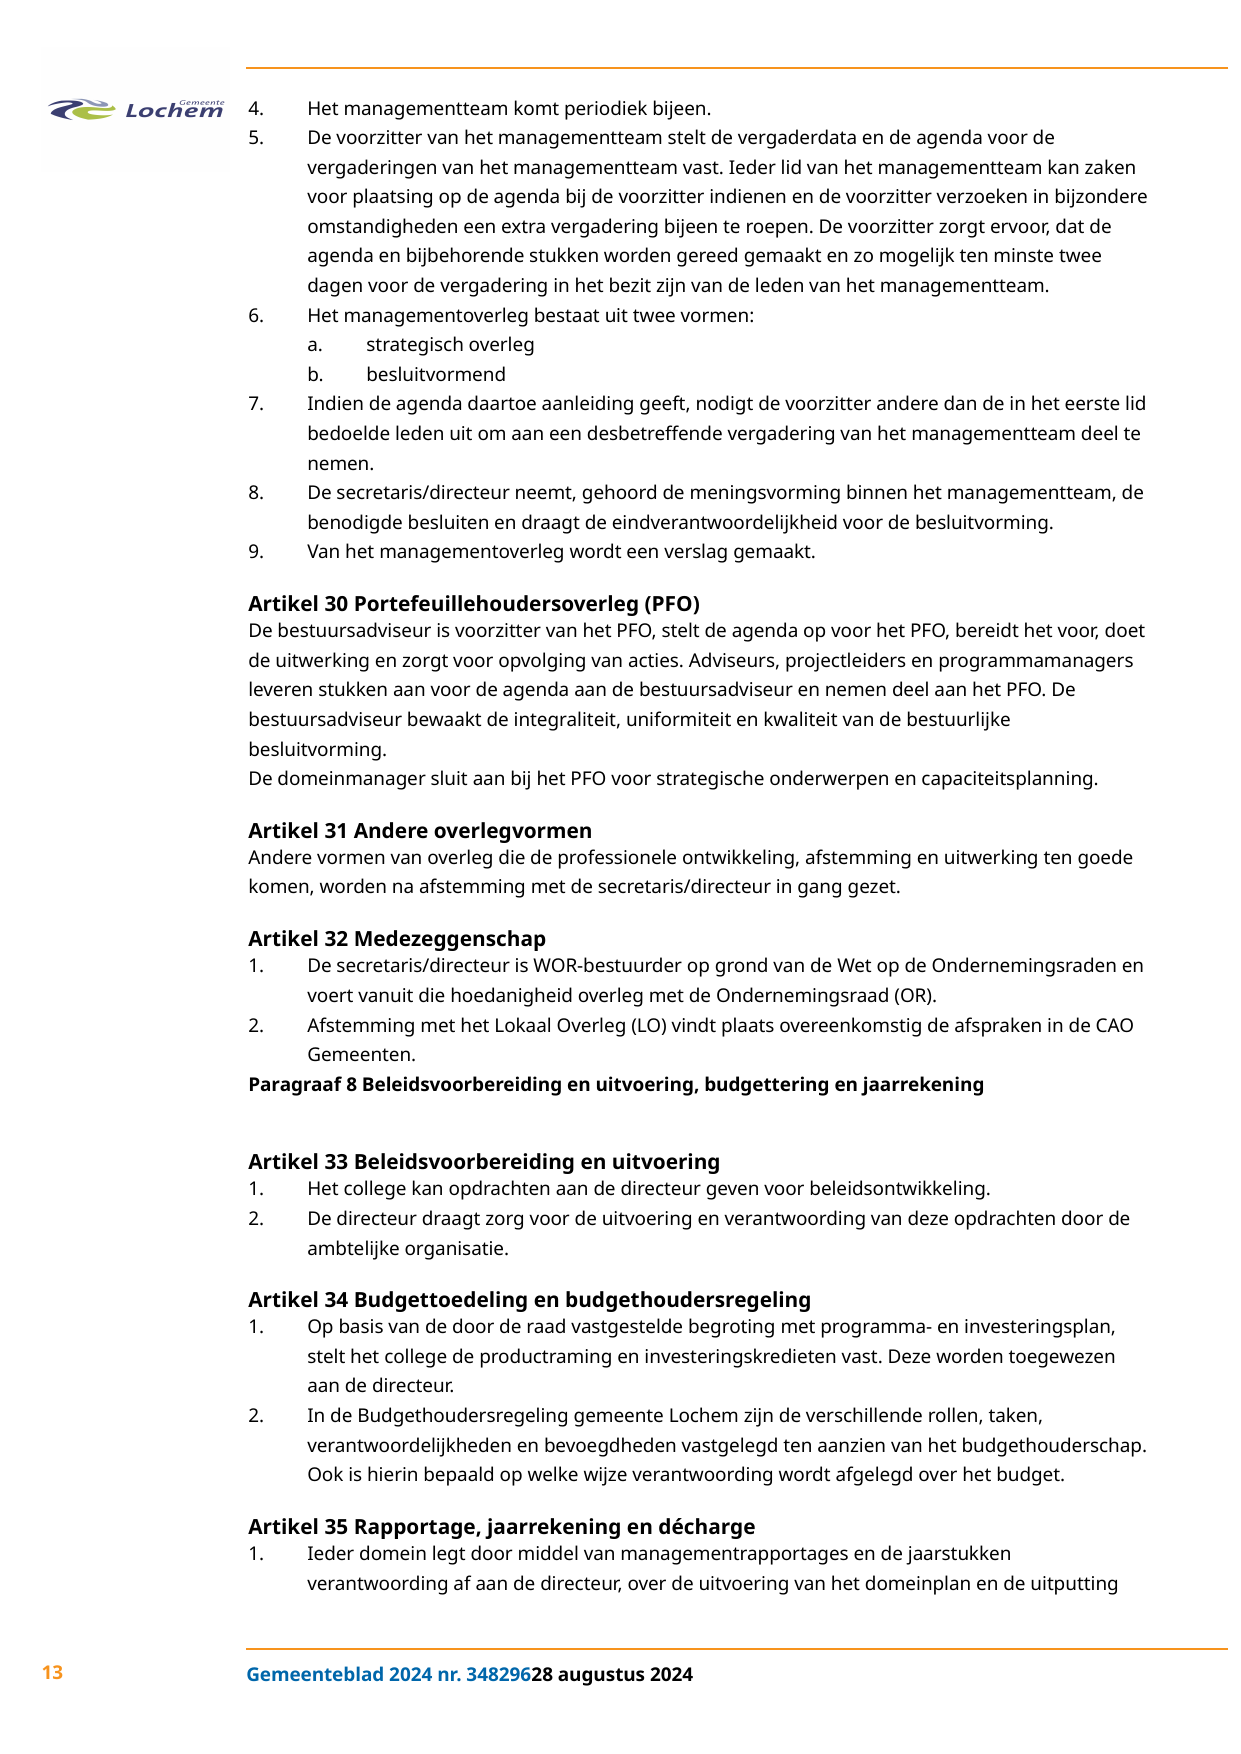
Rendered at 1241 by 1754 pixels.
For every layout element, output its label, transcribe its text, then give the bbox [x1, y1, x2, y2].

list Afstemming met het Lokaal Overleg (LO) vindt plaats overeenkomstig de afspraken in de CAO Gemeenten. [248, 1012, 1152, 1067]
list De secretaris/directeur neemt, gehoord de meningsvorming binnen het managementteam, de benodigde besluiten en draagt de eindverantwoordelijkheid voor de besluitvorming. [248, 479, 1152, 535]
list Het college kan opdrachten aan de directeur geven voor beleidsontwikkeling. [248, 1176, 1152, 1201]
text Artikel 34 Budgettoedeling en budgethoudersregeling [248, 1285, 1152, 1313]
text Artikel 32 Medezeggenschap [248, 924, 1152, 953]
text Paragraaf 8 Beleidsvoorbereiding en uitvoering, budgettering en jaarrekening [248, 1071, 1152, 1097]
list De voorzitter van het managementteam stelt de vergaderdata en de agenda voor de vergaderingen van het managementteam vast. Ieder lid van het managementteam kan zaken voor plaatsing op de agenda bij de voorzitter indienen en de voorzitter verzoeken in bijzondere omstandigheden een extra vergadering bijeen te roepen. De voorzitter zorgt ervoor, dat de agenda en bijbehorende stukken worden gereed gemaakt en zo mogelijk ten minste twee dagen voor de vergadering in het bezit zijn van de leden van het managementteam. [248, 124, 1152, 298]
text De bestuursadviseur is voorzitter van het PFO, stelt de agenda op voor het PFO, bereidt het voor, doet de uitwerking en zorgt voor opvolging van acties. Adviseurs, projectleiders en programmamanagers leveren stukken aan voor de agenda aan de bestuursadviseur en nemen deel aan het PFO. De bestuursadviseur bewaakt de integraliteit, uniformiteit en kwaliteit van de bestuurlijke besluitvorming. [248, 617, 1152, 761]
list Op basis van de door de raad vastgestelde begroting met programma- en investeringsplan, stelt het college de productraming en investeringskredieten vast. Deze worden toegewezen aan de directeur. [248, 1313, 1152, 1398]
list De directeur draagt zorg voor de uitvoering en verantwoording van deze opdrachten door de ambtelijke organisatie. [248, 1205, 1152, 1260]
text Andere vormen van overleg die de professionele ontwikkeling, afstemming en uitwerking ten goede komen, worden na afstemming met de secretaris/directeur in gang gezet. [248, 844, 1152, 899]
text Artikel 35 Rapportage, jaarrekening en décharge [248, 1512, 1152, 1540]
list besluitvormend [307, 361, 1152, 387]
text De domeinmanager sluit aan bij het PFO voor strategische onderwerpen en capaciteitsplanning. [248, 765, 1152, 791]
text Artikel 30 Portefeuillehoudersoverleg (PFO) [248, 589, 1152, 617]
list Van het managementoverleg wordt een verslag gemaakt. [248, 538, 1152, 564]
list De secretaris/directeur is WOR-bestuurder op grond van de Wet op de Ondernemingsraden en voert vanuit die hoedanigheid overleg met de Ondernemingsraad (OR). [248, 953, 1152, 1008]
list Het managementteam komt periodiek bijeen. [248, 95, 1152, 121]
text Artikel 33 Beleidsvoorbereiding en uitvoering [248, 1147, 1152, 1176]
list strategisch overleg [307, 331, 1152, 357]
list Het managementoverleg bestaat uit twee vormen: [248, 302, 1152, 328]
picture [41, 47, 231, 172]
list Indien de agenda daartoe aanleiding geeft, nodigt de voorzitter andere dan de in het eerste lid bedoelde leden uit om aan een desbetreffende vergadering van het managementteam deel te nemen. [248, 391, 1152, 476]
list In de Budgethoudersregeling gemeente Lochem zijn de verschillende rollen, taken, verantwoordelijkheden en bevoegdheden vastgelegd ten aanzien van het budgethouderschap. Ook is hierin bepaald op welke wijze verantwoording wordt afgelegd over het budget. [248, 1402, 1152, 1487]
list Ieder domein legt door middel van managementrapportages en de jaarstukken verantwoording af aan de directeur, over de uitvoering van het domeinplan en de uitputting [248, 1540, 1152, 1596]
text Artikel 31 Andere overlegvormen [248, 816, 1152, 844]
